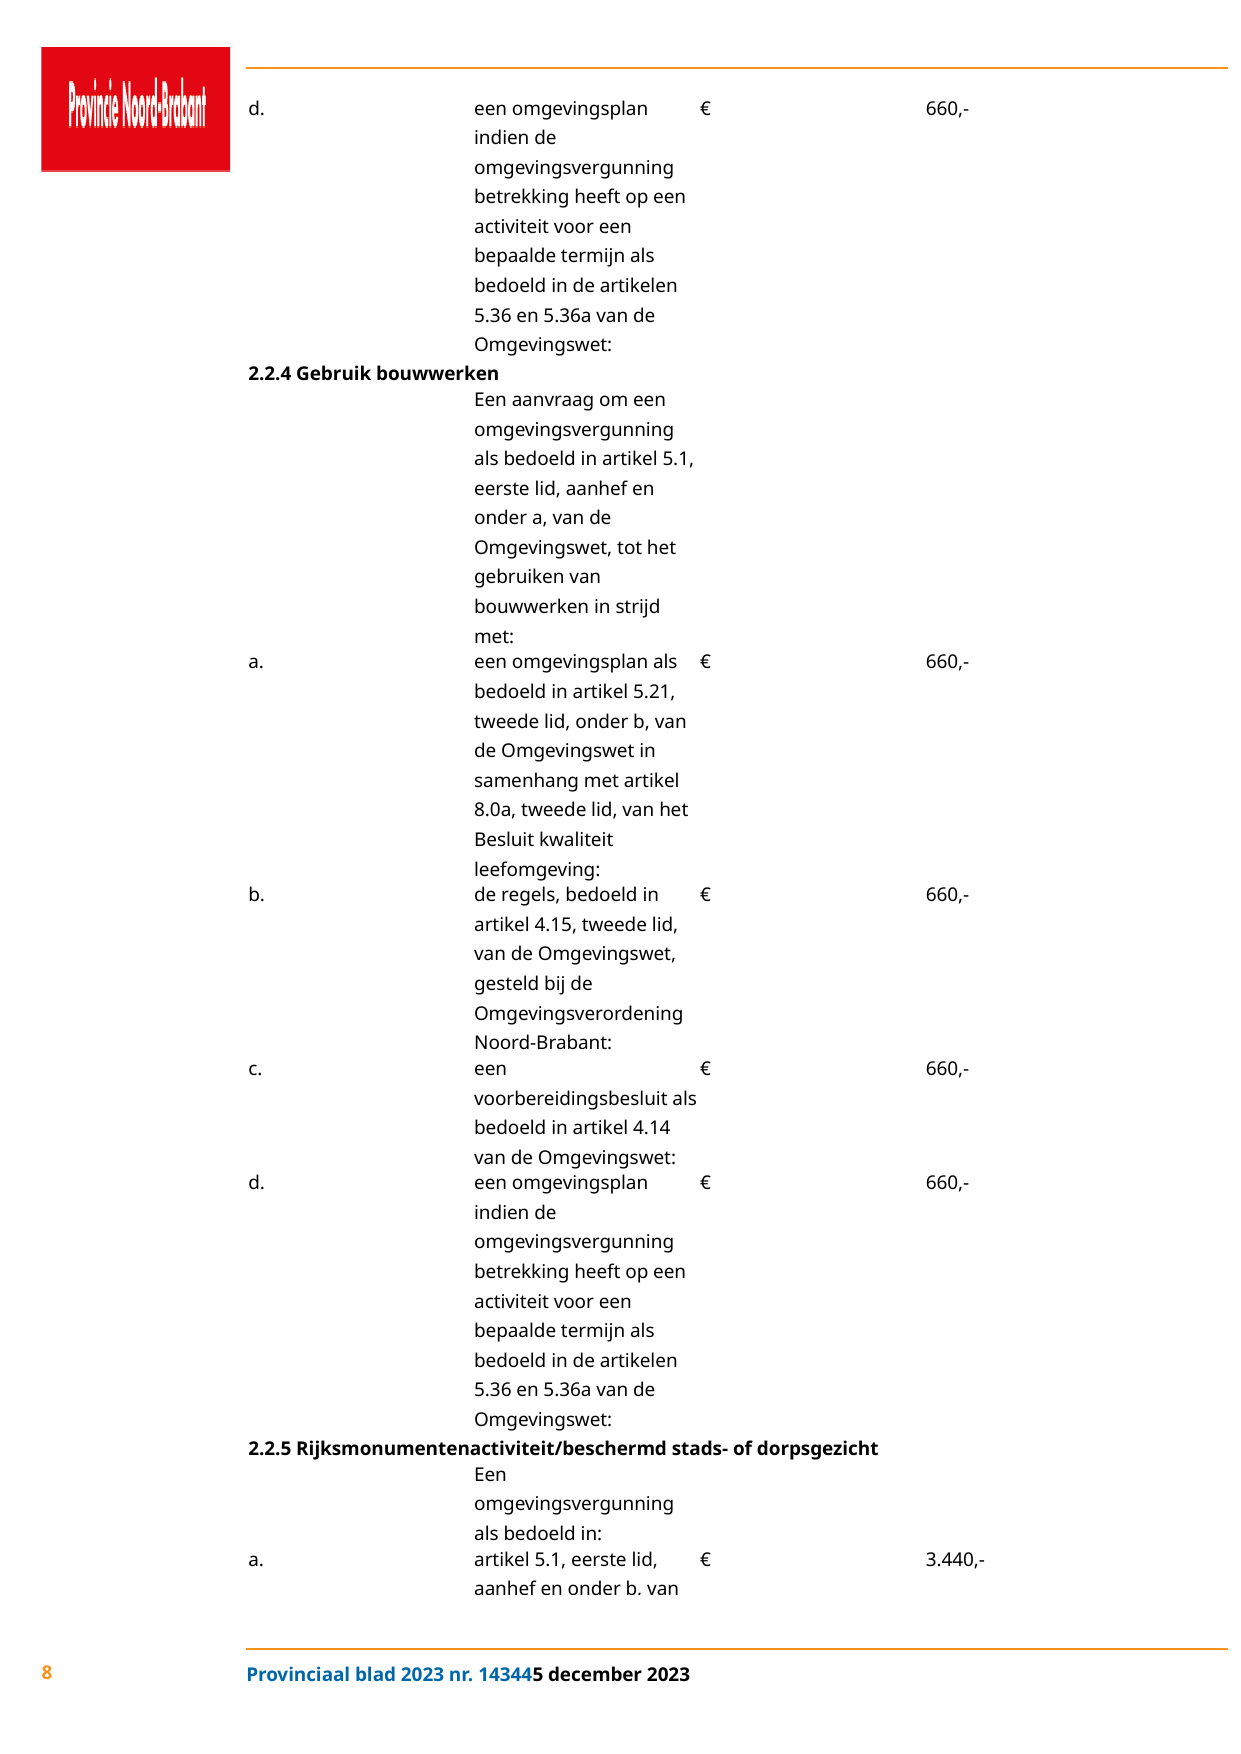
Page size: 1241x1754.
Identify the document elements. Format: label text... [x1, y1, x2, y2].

table_cell d. [248, 1170, 474, 1432]
table_cell [700, 386, 926, 649]
table_cell een voorbereidingsbesluit als bedoeld in artikel 4.14 van de Omgevingswet: [474, 1055, 700, 1169]
table_cell 660,- [926, 881, 1152, 1055]
table_cell een omgevingsplan indien de omgevingsvergunning betrekking heeft op een activiteit voor een bepaalde termijn als bedoeld in de artikelen 5.36 en 5.36a van de Omgevingswet: [474, 1170, 700, 1432]
table_cell Een omgevingsvergunning als bedoeld in: [474, 1461, 700, 1546]
table_cell a. [248, 649, 474, 881]
table_cell c. [248, 1055, 474, 1169]
table_cell a. [248, 1546, 474, 1594]
table_cell [248, 386, 474, 649]
picture [41, 47, 231, 172]
table_cell [700, 1461, 926, 1546]
table_cell artikel 5.1, eerste lid, aanhef en onder b, van [474, 1546, 700, 1594]
table_cell 660,- [926, 649, 1152, 881]
table_cell b. [248, 881, 474, 1055]
table_cell € [700, 95, 926, 357]
table_cell een omgevingsplan als bedoeld in artikel 5.21, tweede lid, onder b, van de Omgevingswet in samenhang met artikel 8.0a, tweede lid, van het Besluit kwaliteit leefomgeving: [474, 649, 700, 881]
table_cell 660,- [926, 1170, 1152, 1432]
table_cell [926, 1461, 1152, 1546]
table_cell € [700, 881, 926, 1055]
table_cell € [700, 649, 926, 881]
table_header 2.2.5 Rijksmonumentenactiviteit/beschermd stads- of dorpsgezicht [248, 1435, 1152, 1461]
table_cell 660,- [926, 1055, 1152, 1169]
table_cell [248, 1461, 474, 1546]
table_cell € [700, 1546, 926, 1594]
table_cell 660,- [926, 95, 1152, 357]
table_cell Een aanvraag om een omgevingsvergunning als bedoeld in artikel 5.1, eerste lid, aanhef en onder a, van de Omgevingswet, tot het gebruiken van bouwwerken in strijd met: [474, 386, 700, 649]
table_cell een omgevingsplan indien de omgevingsvergunning betrekking heeft op een activiteit voor een bepaalde termijn als bedoeld in de artikelen 5.36 en 5.36a van de Omgevingswet: [474, 95, 700, 357]
table_cell € [700, 1170, 926, 1432]
table_header 2.2.4 Gebruik bouwwerken [248, 361, 1152, 386]
table_cell [926, 386, 1152, 649]
table_cell d. [248, 95, 474, 357]
table_cell de regels, bedoeld in artikel 4.15, tweede lid, van de Omgevingswet, gesteld bij de Omgevingsverordening Noord-Brabant: [474, 881, 700, 1055]
table_cell € [700, 1055, 926, 1169]
table_cell 3.440,- [926, 1546, 1152, 1594]
